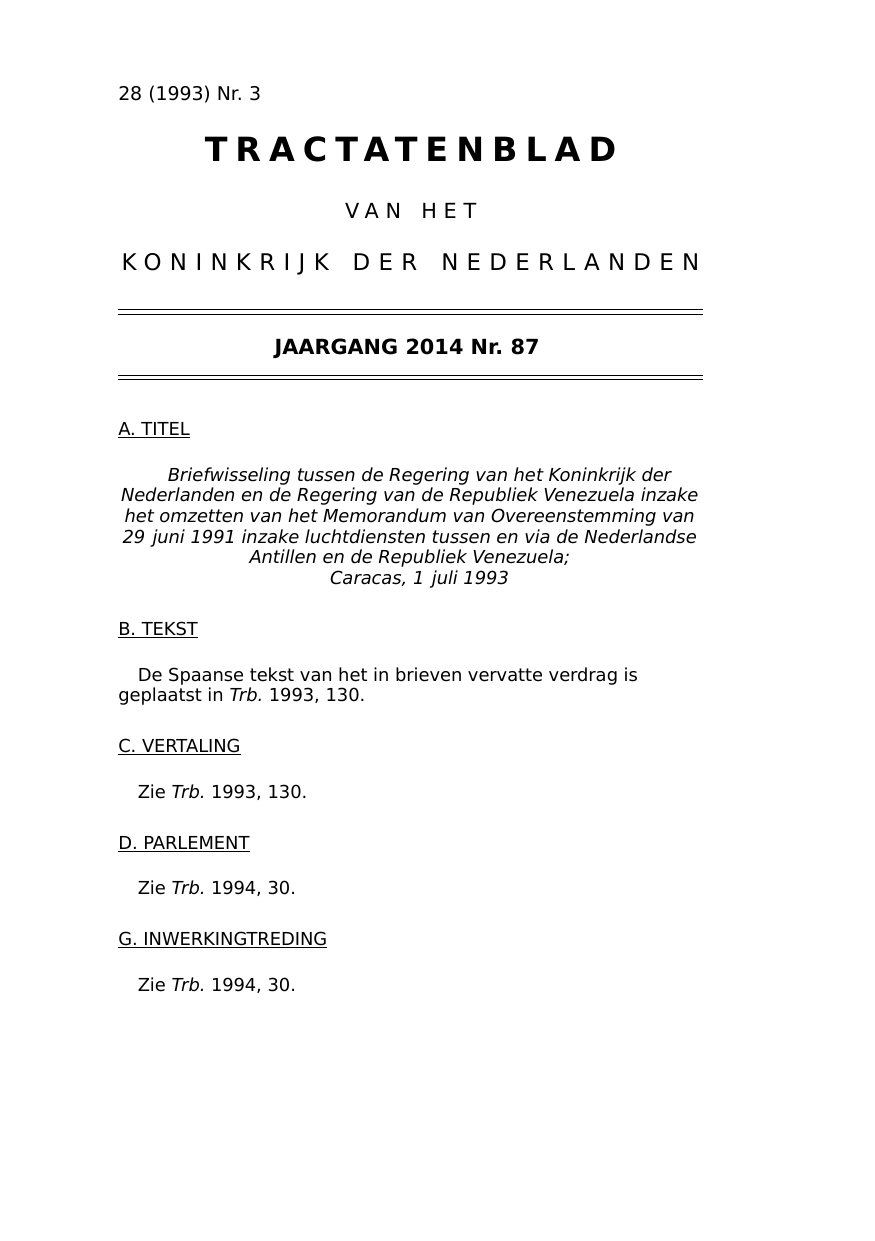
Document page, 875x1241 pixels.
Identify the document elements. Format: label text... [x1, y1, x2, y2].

subtitle G. INWERKINGTREDING [118, 929, 703, 950]
subtitle A. TITEL [118, 419, 703, 439]
text De Spaanse tekst van het in brieven vervatte verdrag is geplaatst in Trb. 1993, 130. [118, 664, 703, 706]
subtitle C. VERTALING [118, 736, 703, 757]
text Caracas, 1 juli 1993 [118, 568, 703, 589]
text 28 (1993) Nr. 3 [118, 83, 703, 105]
text Zie Trb. 1994, 30. [118, 878, 703, 899]
subtitle D. PARLEMENT [118, 832, 703, 853]
subtitle B. TEKST [118, 619, 703, 639]
text JAARGANG 2014 Nr. 87 [118, 335, 703, 359]
text Briefwisseling tussen de Regering van het Koninkrijk der Nederlanden en de Regering van de Republiek Venezuela inzake het omzetten van het Memorandum van Overeenstemming van 29 juni 1991 inzake luchtdiensten tussen en via de Nederlandse Antillen en de Republiek Venezuela; [118, 464, 703, 568]
text Zie Trb. 1994, 30. [118, 975, 703, 995]
text VAN HET [118, 199, 703, 223]
text Zie Trb. 1993, 130. [118, 782, 703, 802]
text KONINKRIJK DER NEDERLANDEN [118, 249, 703, 276]
text TRACTATENBLAD [118, 130, 703, 169]
